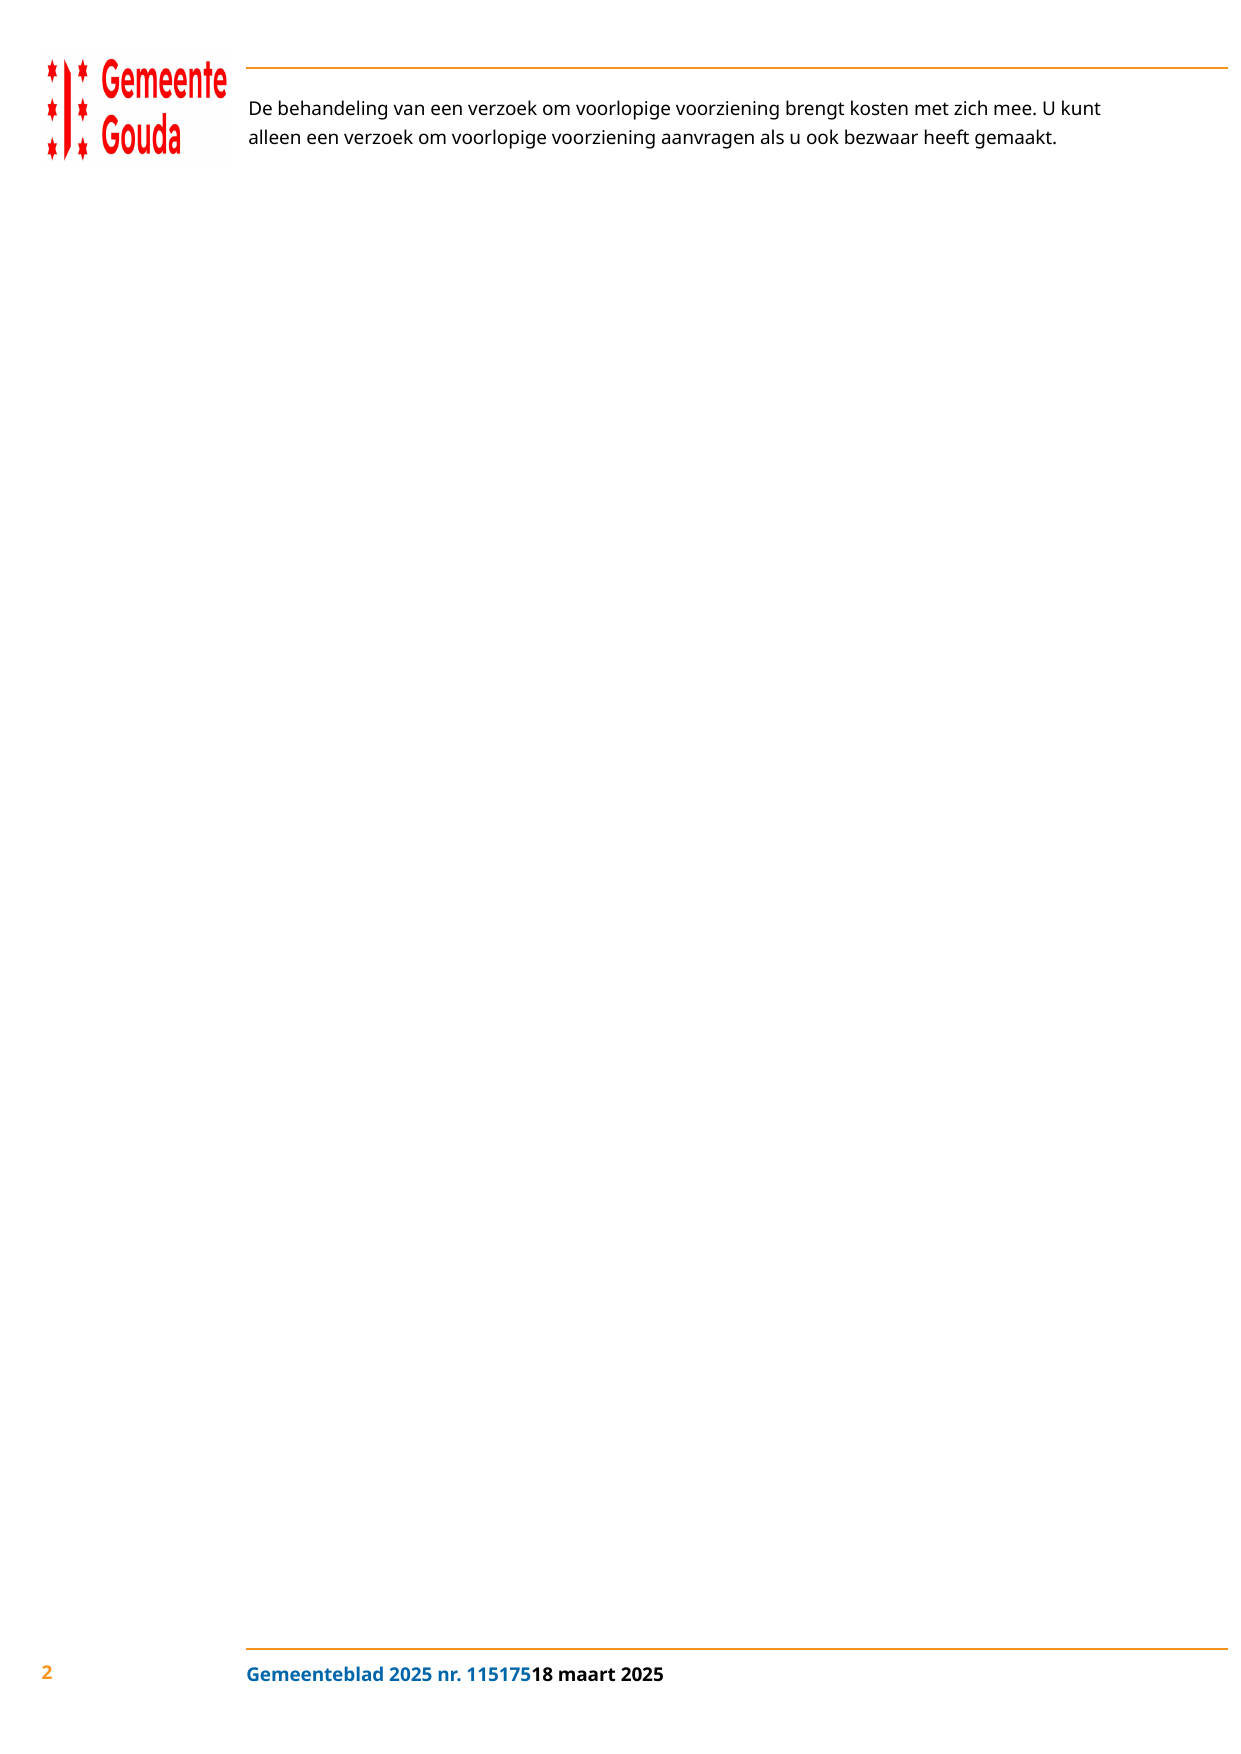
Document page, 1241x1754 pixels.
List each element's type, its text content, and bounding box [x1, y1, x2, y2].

picture [41, 47, 231, 172]
text De behandeling van een verzoek om voorlopige voorziening brengt kosten met zich mee. U kunt alleen een verzoek om voorlopige voorziening aanvragen als u ook bezwaar heeft gemaakt. [248, 95, 1152, 150]
